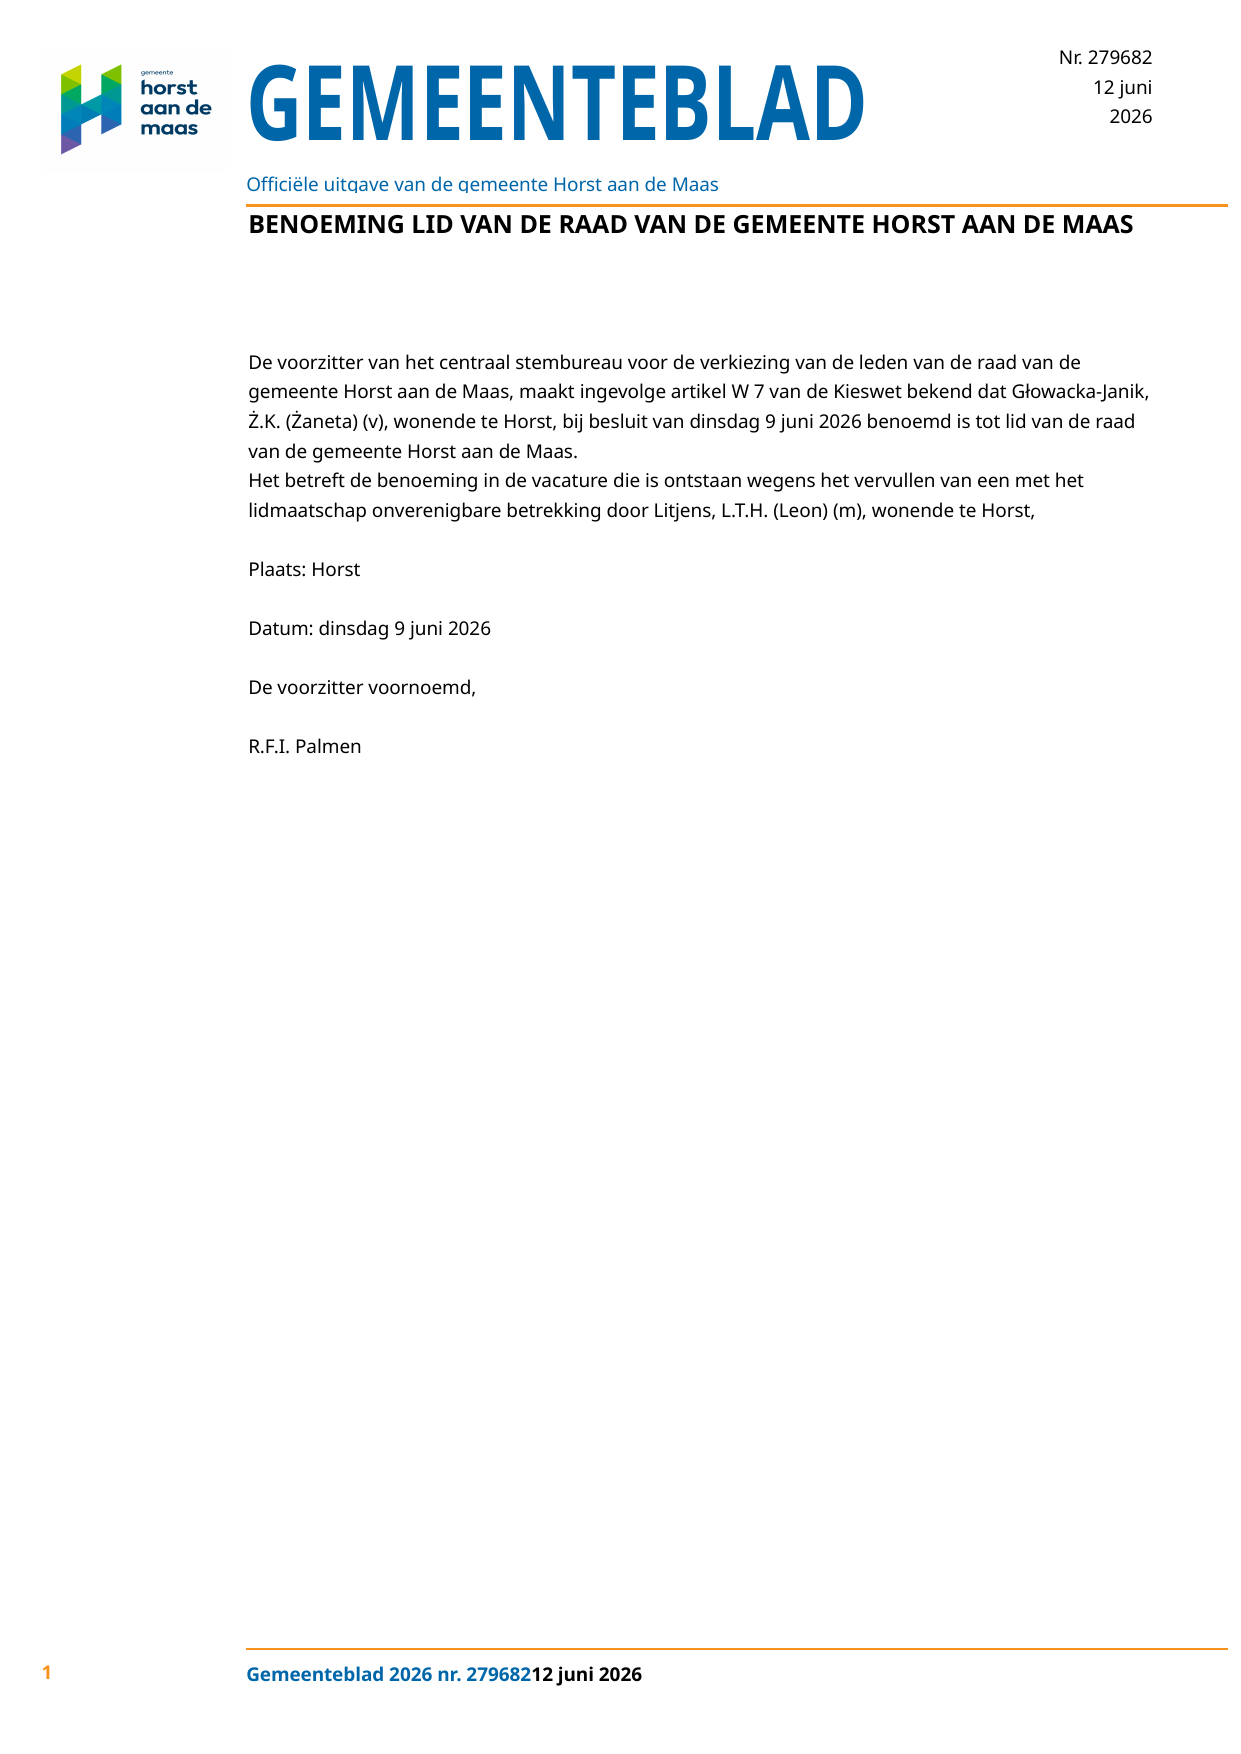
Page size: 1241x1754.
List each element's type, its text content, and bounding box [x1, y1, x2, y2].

text De voorzitter van het centraal stembureau voor de verkiezing van de leden van de raad van de gemeente Horst aan de Maas, maakt ingevolge artikel W 7 van de Kieswet bekend dat Głowacka-Janik, Ż.K. (Żaneta) (v), wonende te Horst, bij besluit van dinsdag 9 juni 2026 benoemd is tot lid van de raad van de gemeente Horst aan de Maas. [248, 349, 1152, 464]
picture [41, 47, 231, 172]
text Het betreft de benoeming in de vacature die is ontstaan wegens het vervullen van een met het lidmaatschap onverenigbare betrekking door Litjens, L.T.H. (Leon) (m), wonende te Horst, [248, 467, 1152, 523]
text BENOEMING LID VAN DE RAAD VAN DE GEMEENTE HORST AAN DE MAAS [248, 207, 1152, 241]
text Datum: dinsdag 9 juni 2026 [248, 615, 1152, 641]
text De voorzitter voornoemd, [248, 674, 1152, 700]
text Plaats: Horst [248, 556, 1152, 582]
text R.F.I. Palmen [248, 734, 1152, 759]
